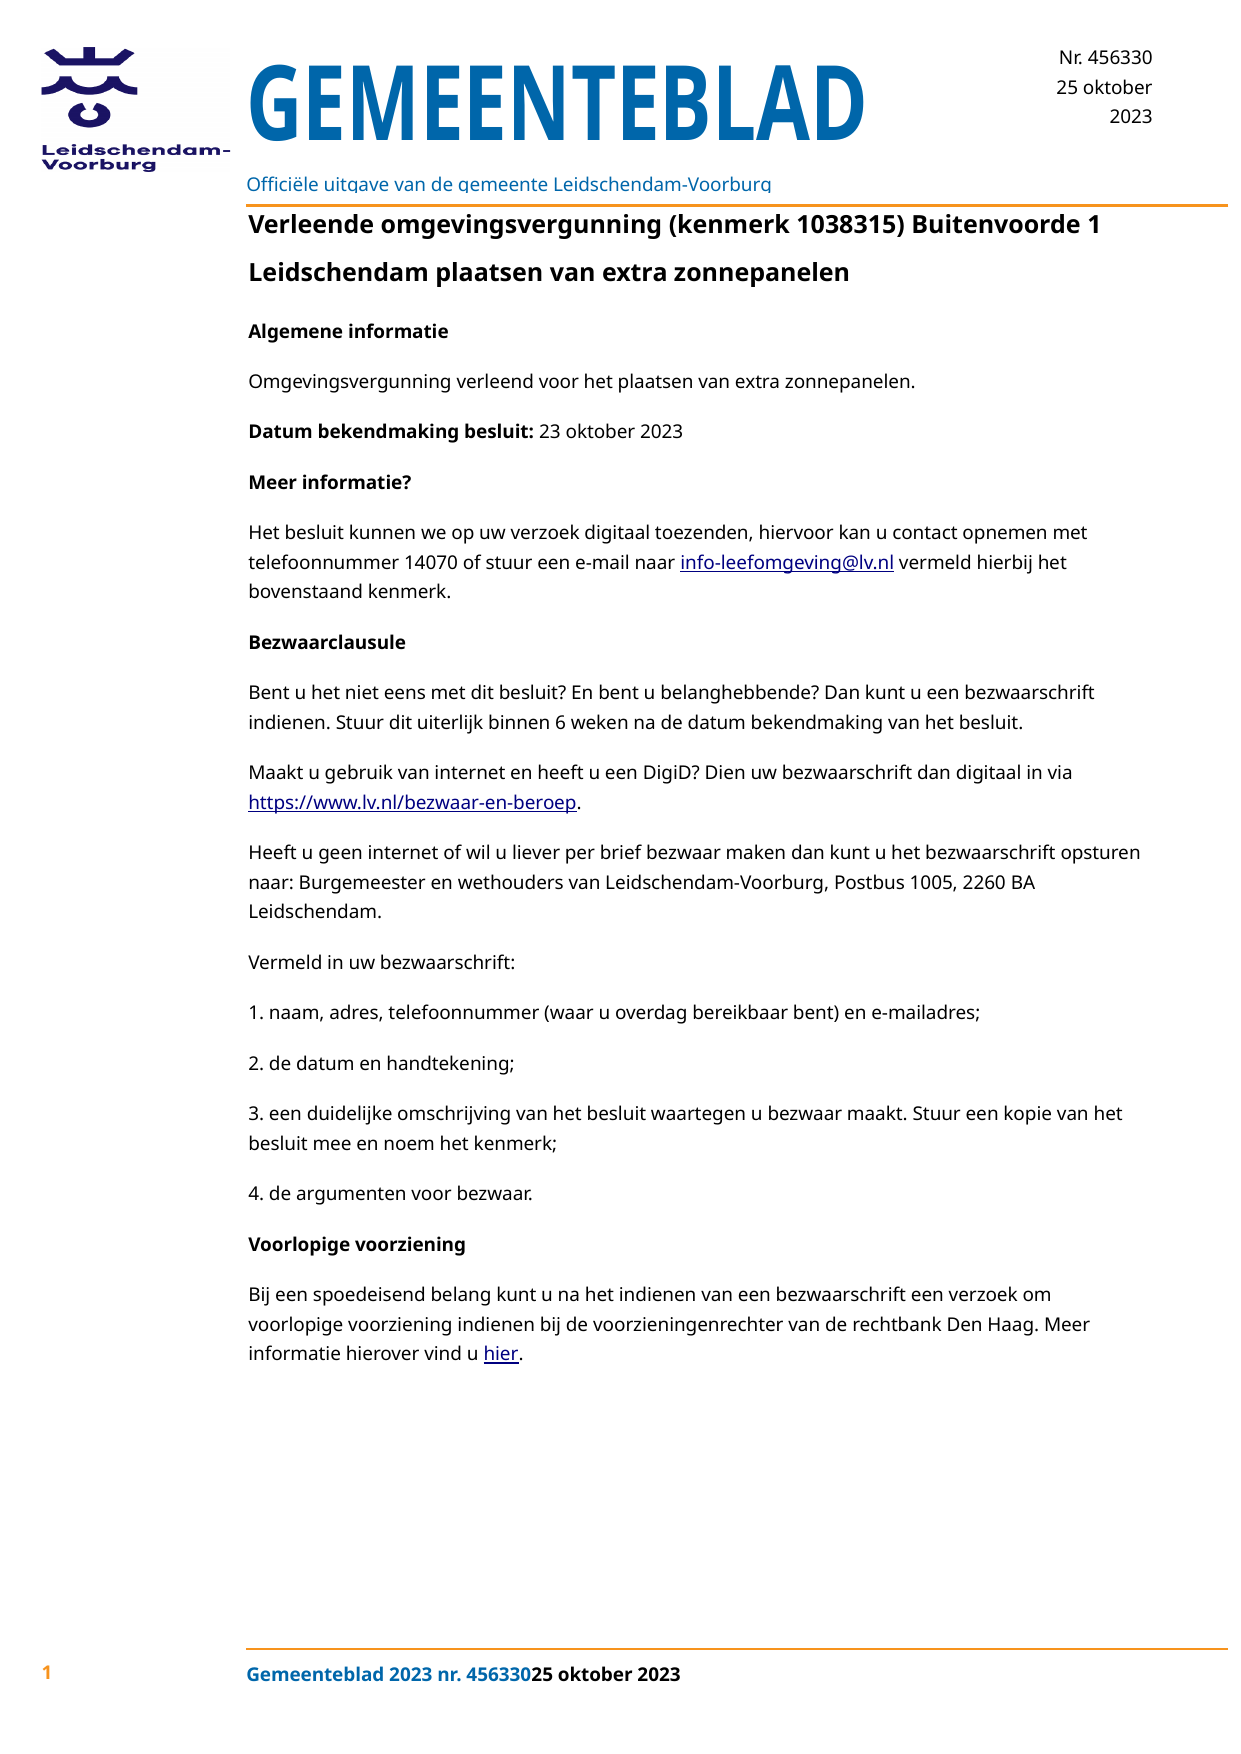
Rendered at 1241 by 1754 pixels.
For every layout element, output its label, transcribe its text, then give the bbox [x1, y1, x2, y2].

picture [41, 47, 231, 172]
text Algemene informatie [248, 318, 1152, 344]
text Voorlopige voorziening [248, 1231, 1152, 1257]
text 3. een duidelijke omschrijving van het besluit waartegen u bezwaar maakt. Stuur een kopie van het besluit mee en noem het kenmerk; [248, 1100, 1152, 1156]
text Bent u het niet eens met dit besluit? En bent u belanghebbende? Dan kunt u een bezwaarschrift indienen. Stuur dit uiterlijk binnen 6 weken na de datum bekendmaking van het besluit. [248, 679, 1152, 735]
text Het besluit kunnen we op uw verzoek digitaal toezenden, hiervoor kan u contact opnemen met telefoonnummer 14070 of stuur een e-mail naar info-leefomgeving@lv.nl vermeld hierbij het bovenstaand kenmerk. [248, 519, 1152, 604]
text 2. de datum en handtekening; [248, 1050, 1152, 1076]
text 1. naam, adres, telefoonnummer (waar u overdag bereikbaar bent) en e-mailadres; [248, 999, 1152, 1025]
text Verleende omgevingsvergunning (kenmerk 1038315) Buitenvoorde 1 Leidschendam plaatsen van extra zonnepanelen [248, 207, 1152, 288]
text Heeft u geen internet of wil u liever per brief bezwaar maken dan kunt u het bezwaarschrift opsturen naar: Burgemeester en wethouders van Leidschendam-Voorburg, Postbus 1005, 2260 BA Leidschendam. [248, 839, 1152, 924]
text Bij een spoedeisend belang kunt u na het indienen van een bezwaarschrift een verzoek om voorlopige voorziening indienen bij de voorzieningenrechter van de rechtbank Den Haag. Meer informatie hierover vind u hier. [248, 1281, 1152, 1366]
text Omgevingsvergunning verleend voor het plaatsen van extra zonnepanelen. [248, 368, 1152, 394]
text Datum bekendmaking besluit: 23 oktober 2023 [248, 419, 1152, 444]
text Bezwaarclausule [248, 629, 1152, 655]
text Maakt u gebruik van internet en heeft u een DigiD? Dien uw bezwaarschrift dan digitaal in via https://www.lv.nl/bezwaar-en-beroep. [248, 759, 1152, 815]
text Meer informatie? [248, 469, 1152, 495]
text Vermeld in uw bezwaarschrift: [248, 949, 1152, 975]
text 4. de argumenten voor bezwaar. [248, 1180, 1152, 1206]
